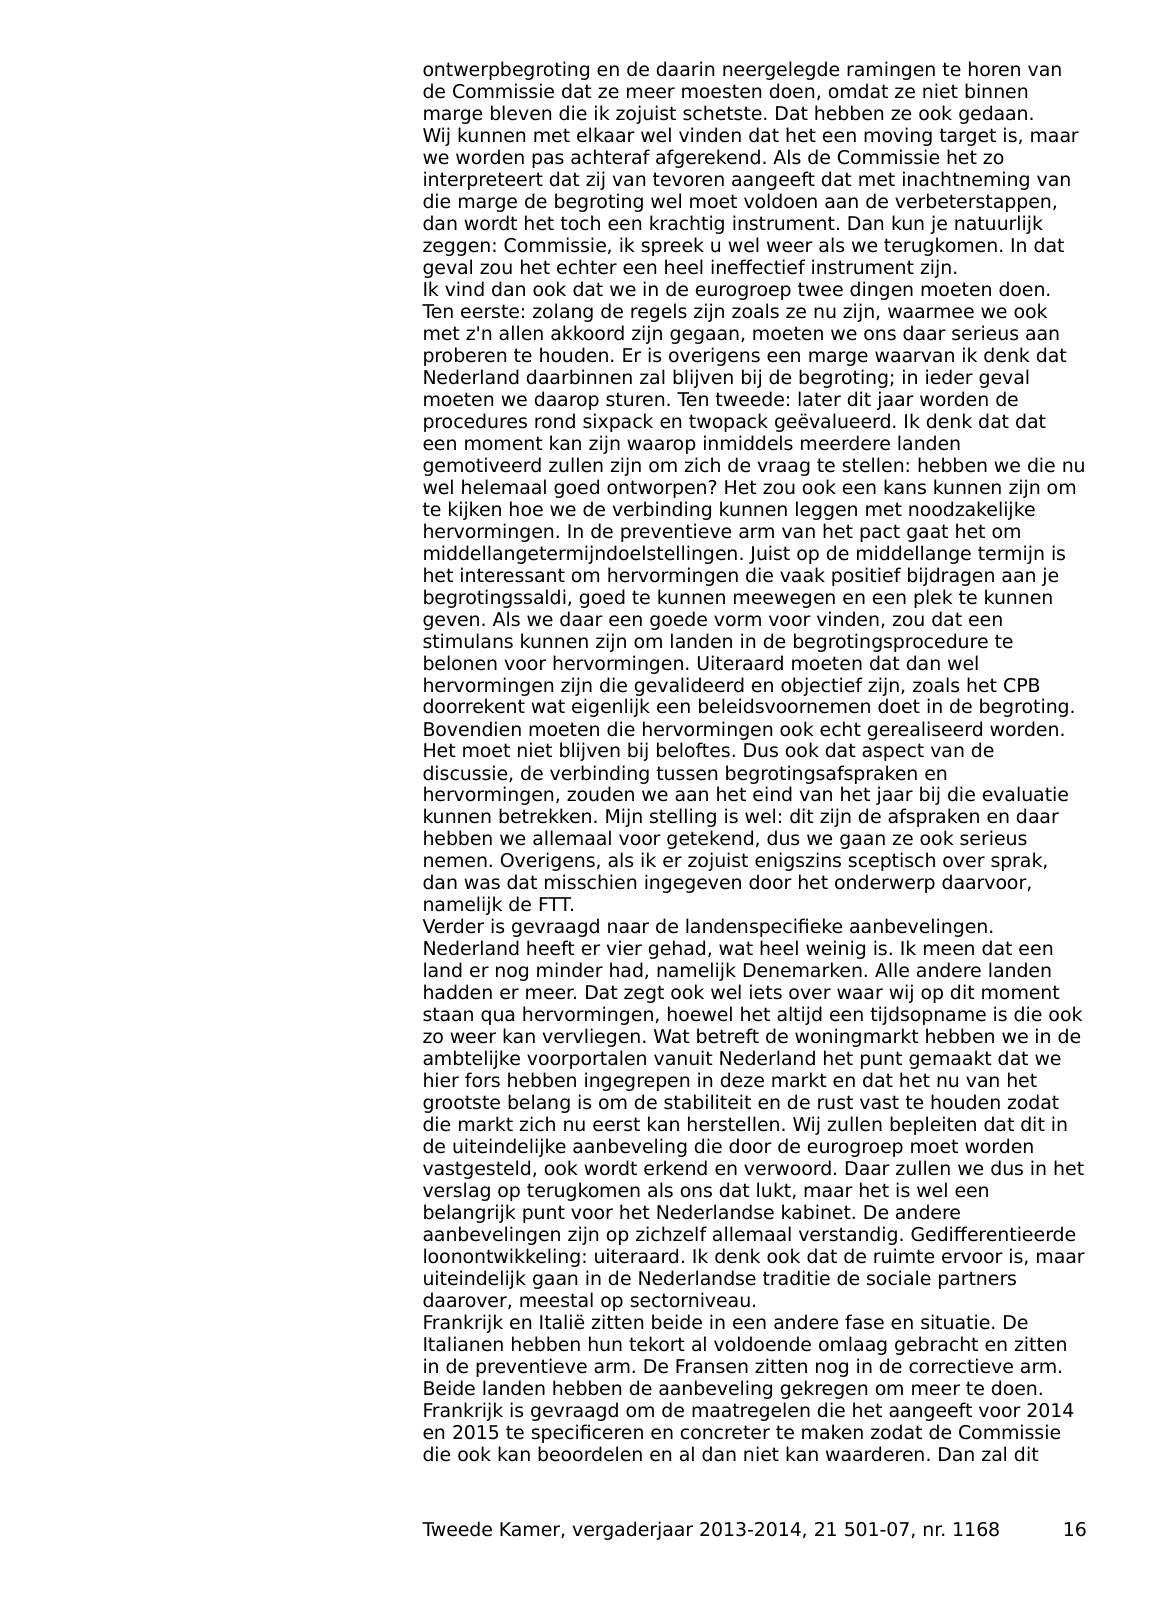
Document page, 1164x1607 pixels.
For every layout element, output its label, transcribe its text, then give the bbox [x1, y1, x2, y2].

text Wij kunnen met elkaar wel vinden dat het een moving target is, maar we worden pas achteraf afgerekend. Als de Commissie het zo interpreteert dat zij van tevoren aangeeft dat met inachtneming van die marge de begroting wel moet voldoen aan de verbeterstappen, dan wordt het toch een krachtig instrument. Dan kun je natuurlijk zeggen: Commissie, ik spreek u wel weer als we terugkomen. In dat geval zou het echter een heel ineffectief instrument zijn. [422, 125, 1087, 279]
text Frankrijk en Italië zitten beide in een andere fase en situatie. De Italianen hebben hun tekort al voldoende omlaag gebracht en zitten in de preventieve arm. De Fransen zitten nog in de correctieve arm. Beide landen hebben de aanbeveling gekregen om meer te doen. Frankrijk is gevraagd om de maatregelen die het aangeeft voor 2014 en 2015 te specificeren en concreter te maken zodat de Commissie die ook kan beoordelen en al dan niet kan waarderen. Dan zal dit [422, 1312, 1087, 1466]
text Ik vind dan ook dat we in de eurogroep twee dingen moeten doen. Ten eerste: zolang de regels zijn zoals ze nu zijn, waarmee we ook met z'n allen akkoord zijn gegaan, moeten we ons daar serieus aan proberen te houden. Er is overigens een marge waarvan ik denk dat Nederland daarbinnen zal blijven bij de begroting; in ieder geval moeten we daarop sturen. Ten tweede: later dit jaar worden de procedures rond sixpack en twopack geëvalueerd. Ik denk dat dat een moment kan zijn waarop inmiddels meerdere landen gemotiveerd zullen zijn om zich de vraag te stellen: hebben we die nu wel helemaal goed ontworpen? Het zou ook een kans kunnen zijn om te kijken hoe we de verbinding kunnen leggen met noodzakelijke hervormingen. In de preventieve arm van het pact gaat het om middellangetermijndoelstellingen. Juist op de middellange termijn is het interessant om hervormingen die vaak positief bijdragen aan je begrotingssaldi, goed te kunnen meewegen en een plek te kunnen geven. Als we daar een goede vorm voor vinden, zou dat een stimulans kunnen zijn om landen in de begrotingsprocedure te belonen voor hervormingen. Uiteraard moeten dat dan wel hervormingen zijn die gevalideerd en objectief zijn, zoals het CPB doorrekent wat eigenlijk een beleidsvoornemen doet in de begroting. Bovendien moeten die hervormingen ook echt gerealiseerd worden. Het moet niet blijven bij beloftes. Dus ook dat aspect van de discussie, de verbinding tussen begrotingsafspraken en hervormingen, zouden we aan het eind van het jaar bij die evaluatie kunnen betrekken. Mijn stelling is wel: dit zijn de afspraken en daar hebben we allemaal voor getekend, dus we gaan ze ook serieus nemen. Overigens, als ik er zojuist enigszins sceptisch over sprak, dan was dat misschien ingegeven door het onderwerp daarvoor, namelijk de FTT. [422, 279, 1087, 916]
text Verder is gevraagd naar de landenspecifieke aanbevelingen. Nederland heeft er vier gehad, wat heel weinig is. Ik meen dat een land er nog minder had, namelijk Denemarken. Alle andere landen hadden er meer. Dat zegt ook wel iets over waar wij op dit moment staan qua hervormingen, hoewel het altijd een tijdsopname is die ook zo weer kan vervliegen. Wat betreft de woningmarkt hebben we in de ambtelijke voorportalen vanuit Nederland het punt gemaakt dat we hier fors hebben ingegrepen in deze markt en dat het nu van het grootste belang is om de stabiliteit en de rust vast te houden zodat die markt zich nu eerst kan herstellen. Wij zullen bepleiten dat dit in de uiteindelijke aanbeveling die door de eurogroep moet worden vastgesteld, ook wordt erkend en verwoord. Daar zullen we dus in het verslag op terugkomen als ons dat lukt, maar het is wel een belangrijk punt voor het Nederlandse kabinet. De andere aanbevelingen zijn op zichzelf allemaal verstandig. Gedifferentieerde loonontwikkeling: uiteraard. Ik denk ook dat de ruimte ervoor is, maar uiteindelijk gaan in de Nederlandse traditie de sociale partners daarover, meestal op sectorniveau. [422, 916, 1087, 1312]
text ontwerpbegroting en de daarin neergelegde ramingen te horen van de Commissie dat ze meer moesten doen, omdat ze niet binnen marge bleven die ik zojuist schetste. Dat hebben ze ook gedaan. [422, 59, 1087, 125]
